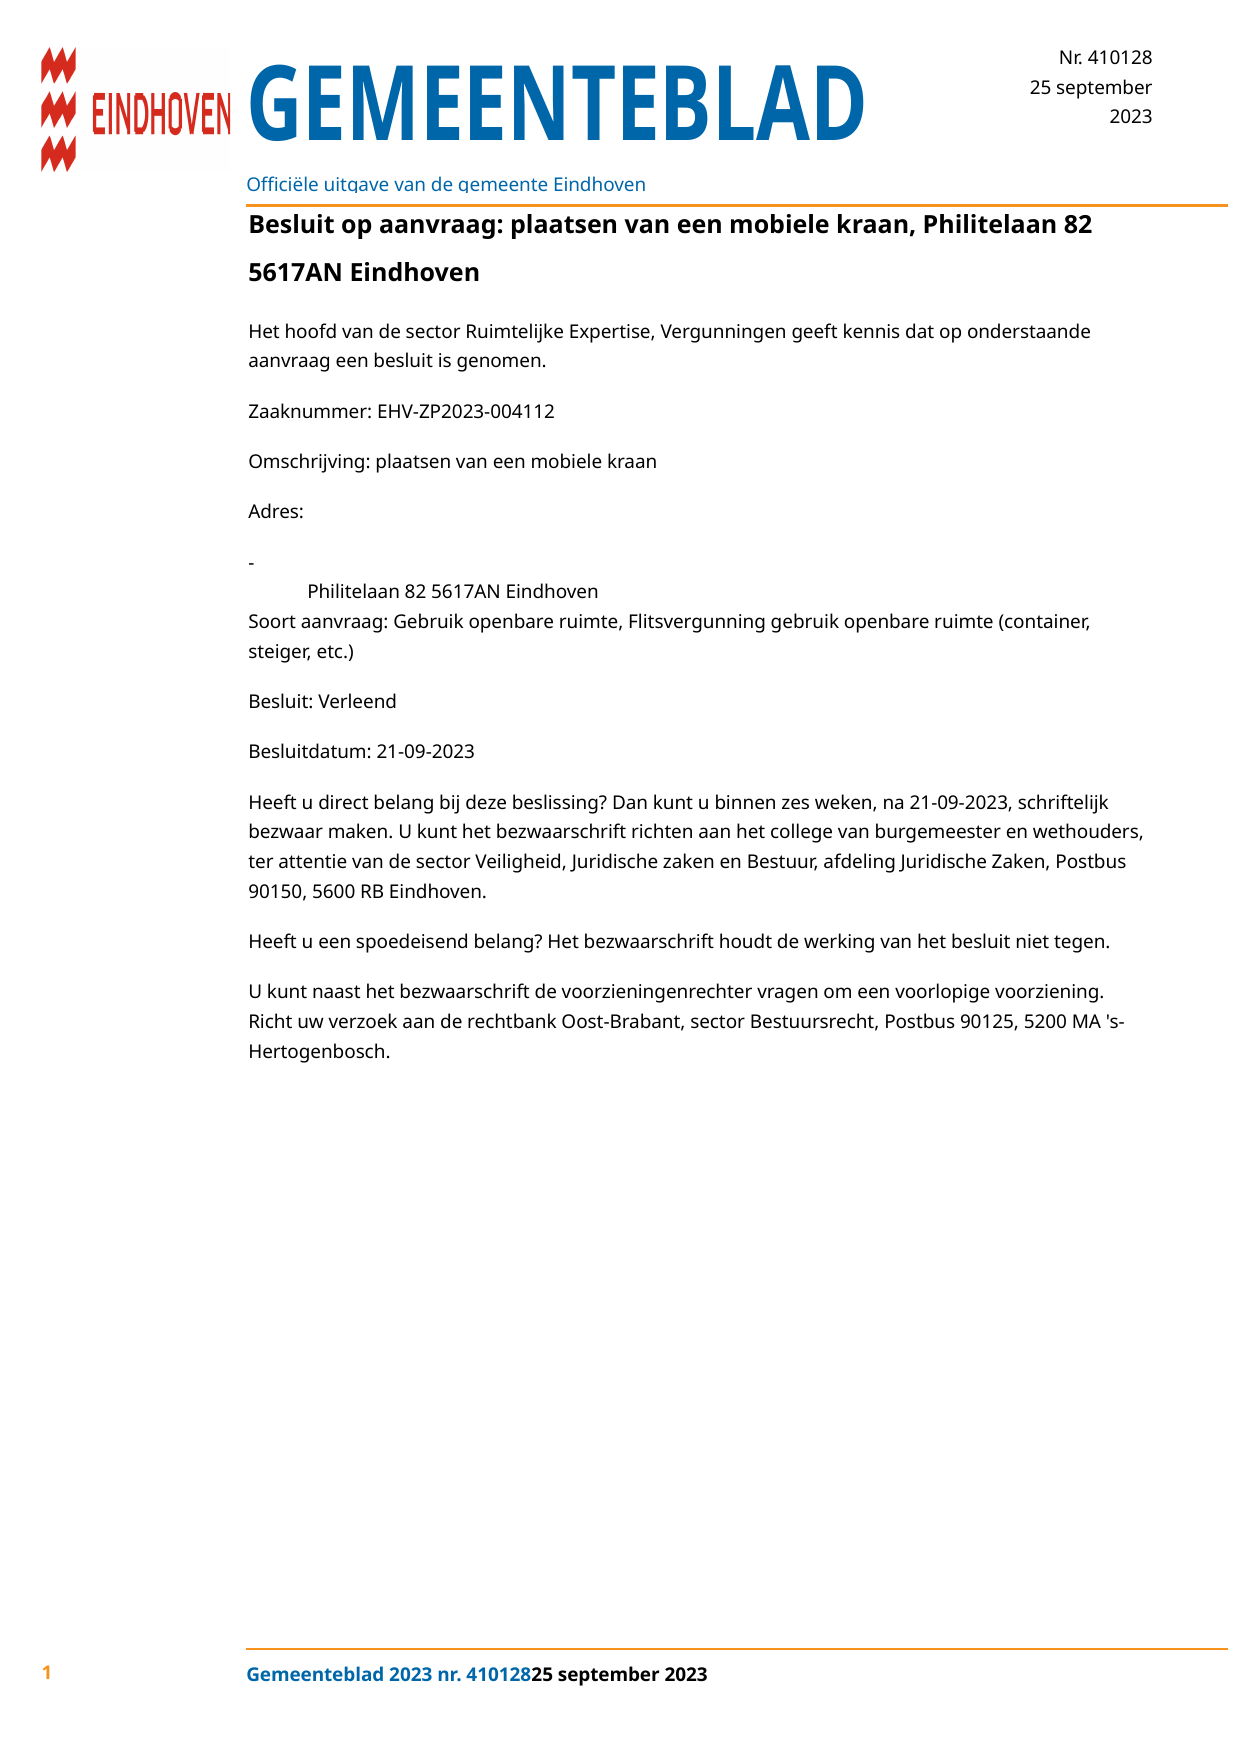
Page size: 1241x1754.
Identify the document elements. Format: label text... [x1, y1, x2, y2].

text Besluit: Verleend [248, 688, 1152, 714]
text Het hoofd van de sector Ruimtelijke Expertise, Vergunningen geeft kennis dat op onderstaande aanvraag een besluit is genomen. [248, 318, 1152, 373]
picture [41, 47, 231, 172]
text Omschrijving: plaatsen van een mobiele kraan [248, 448, 1152, 474]
list Philitelaan 82 5617AN Eindhoven [248, 579, 1152, 604]
text U kunt naast het bezwaarschrift de voorzieningenrechter vragen om een voorlopige voorziening. Richt uw verzoek aan de rechtbank Oost-Brabant, sector Bestuursrecht, Postbus 90125, 5200 MA 's-Hertogenbosch. [248, 979, 1152, 1064]
text Adres: [248, 499, 1152, 524]
text Zaaknummer: EHV-ZP2023-004112 [248, 398, 1152, 424]
text Soort aanvraag: Gebruik openbare ruimte, Flitsvergunning gebruik openbare ruimte (container, steiger, etc.) [248, 608, 1152, 664]
text Besluitdatum: 21-09-2023 [248, 739, 1152, 764]
text Heeft u een spoedeisend belang? Het bezwaarschrift houdt de werking van het besluit niet tegen. [248, 928, 1152, 954]
text Heeft u direct belang bij deze beslissing? Dan kunt u binnen zes weken, na 21-09-2023, schriftelijk bezwaar maken. U kunt het bezwaarschrift richten aan het college van burgemeester en wethouders, ter attentie van de sector Veiligheid, Juridische zaken en Bestuur, afdeling Juridische Zaken, Postbus 90150, 5600 RB Eindhoven. [248, 789, 1152, 904]
text Besluit op aanvraag: plaatsen van een mobiele kraan, Philitelaan 82 5617AN Eindhoven [248, 207, 1152, 288]
